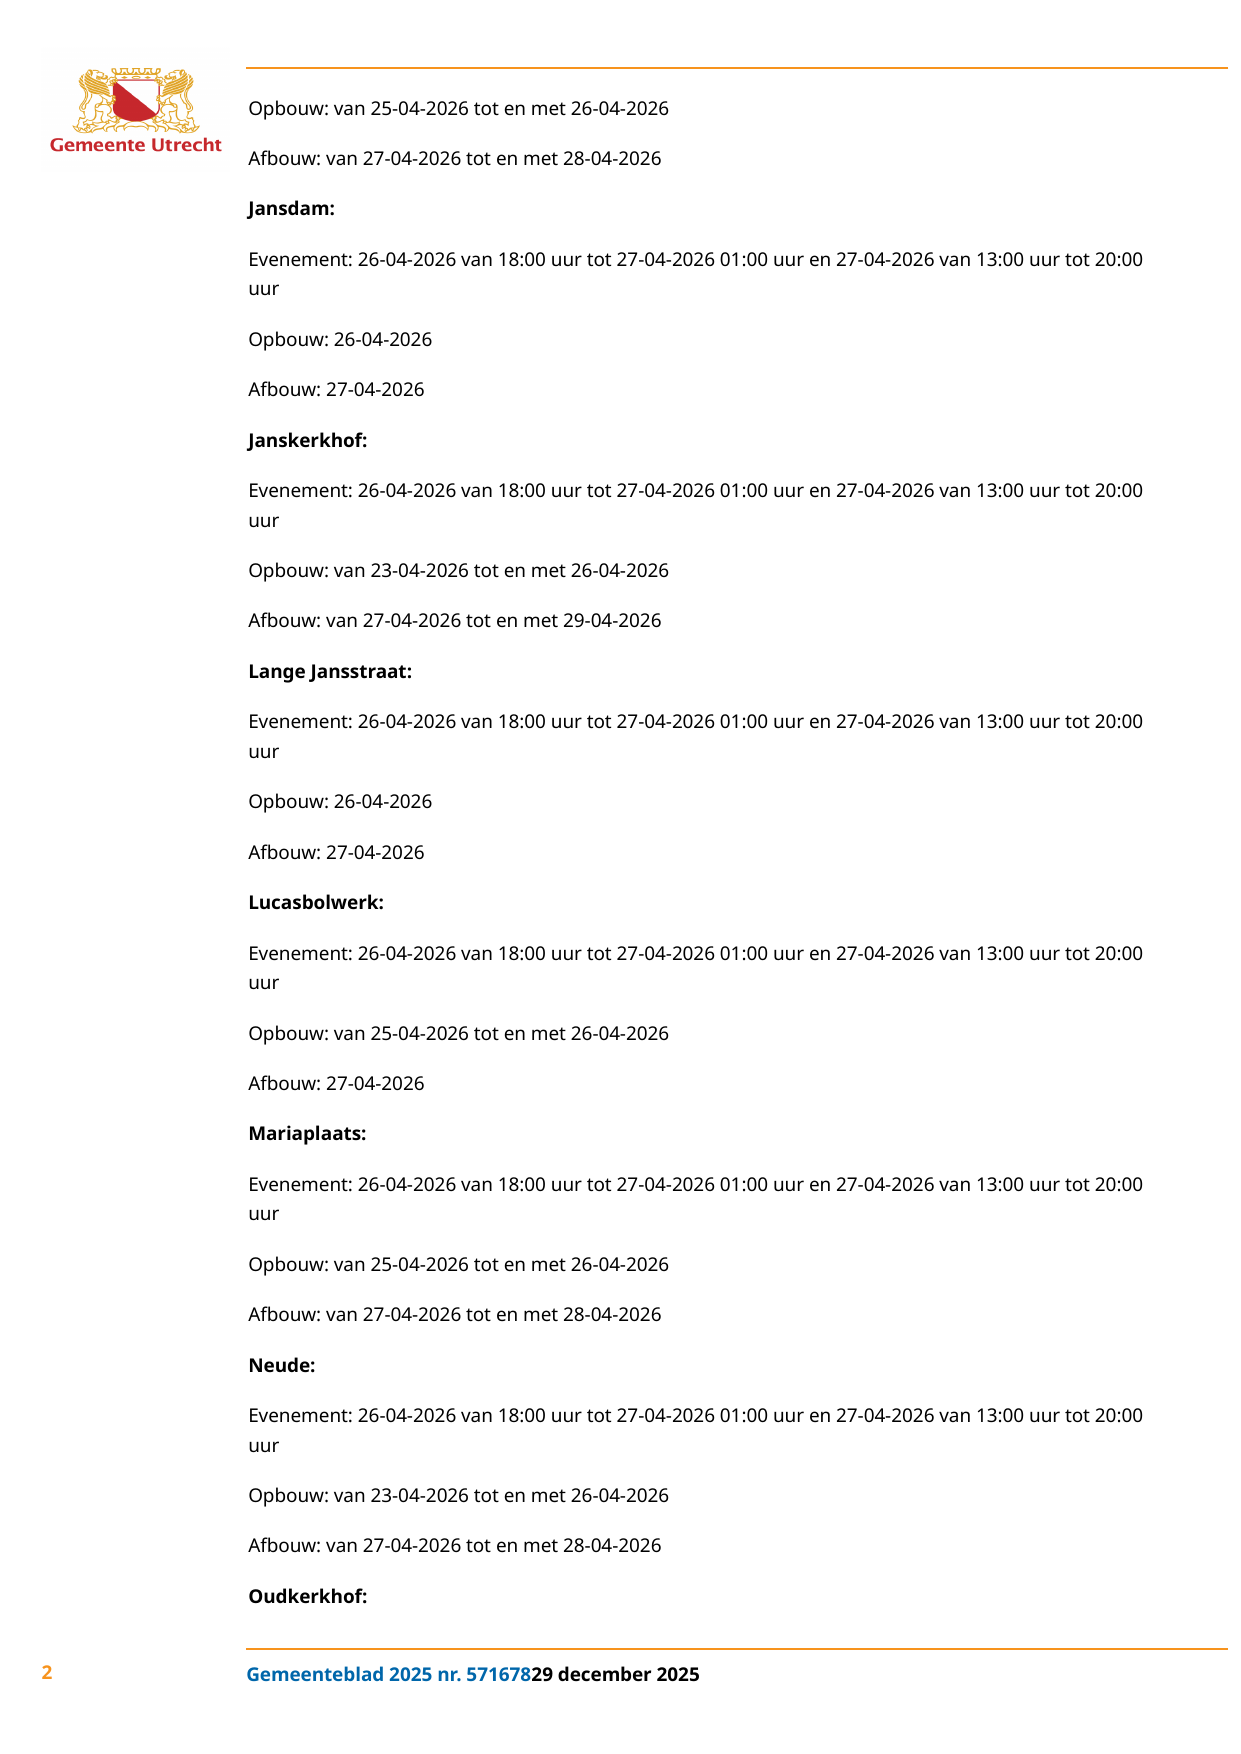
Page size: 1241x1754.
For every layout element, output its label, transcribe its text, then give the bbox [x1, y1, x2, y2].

text Neude: [248, 1352, 1152, 1378]
text Afbouw: van 27-04-2026 tot en met 28-04-2026 [248, 1301, 1152, 1327]
text Jansdam: [248, 196, 1152, 221]
text Lange Jansstraat: [248, 658, 1152, 684]
text Evenement: 26-04-2026 van 18:00 uur tot 27-04-2026 01:00 uur en 27-04-2026 van 13:00 uur tot 20:00 uur [248, 940, 1152, 995]
text Afbouw: van 27-04-2026 tot en met 28-04-2026 [248, 145, 1152, 171]
picture [41, 47, 231, 172]
text Mariaplaats: [248, 1121, 1152, 1146]
text Afbouw: van 27-04-2026 tot en met 28-04-2026 [248, 1533, 1152, 1558]
text Afbouw: 27-04-2026 [248, 376, 1152, 402]
text Opbouw: van 23-04-2026 tot en met 26-04-2026 [248, 557, 1152, 583]
text Afbouw: 27-04-2026 [248, 839, 1152, 865]
text Opbouw: 26-04-2026 [248, 326, 1152, 352]
text Evenement: 26-04-2026 van 18:00 uur tot 27-04-2026 01:00 uur en 27-04-2026 van 13:00 uur tot 20:00 uur [248, 708, 1152, 764]
text Lucasbolwerk: [248, 889, 1152, 915]
text Afbouw: van 27-04-2026 tot en met 29-04-2026 [248, 608, 1152, 633]
text Evenement: 26-04-2026 van 18:00 uur tot 27-04-2026 01:00 uur en 27-04-2026 van 13:00 uur tot 20:00 uur [248, 1402, 1152, 1458]
text Opbouw: van 23-04-2026 tot en met 26-04-2026 [248, 1482, 1152, 1508]
text Opbouw: 26-04-2026 [248, 788, 1152, 814]
text Oudkerkhof: [248, 1583, 1152, 1609]
text Janskerkhof: [248, 427, 1152, 453]
text Afbouw: 27-04-2026 [248, 1070, 1152, 1096]
text Opbouw: van 25-04-2026 tot en met 26-04-2026 [248, 1020, 1152, 1046]
text Evenement: 26-04-2026 van 18:00 uur tot 27-04-2026 01:00 uur en 27-04-2026 van 13:00 uur tot 20:00 uur [248, 477, 1152, 533]
text Opbouw: van 25-04-2026 tot en met 26-04-2026 [248, 95, 1152, 121]
text Opbouw: van 25-04-2026 tot en met 26-04-2026 [248, 1251, 1152, 1277]
text Evenement: 26-04-2026 van 18:00 uur tot 27-04-2026 01:00 uur en 27-04-2026 van 13:00 uur tot 20:00 uur [248, 1171, 1152, 1226]
text Evenement: 26-04-2026 van 18:00 uur tot 27-04-2026 01:00 uur en 27-04-2026 van 13:00 uur tot 20:00 uur [248, 246, 1152, 301]
